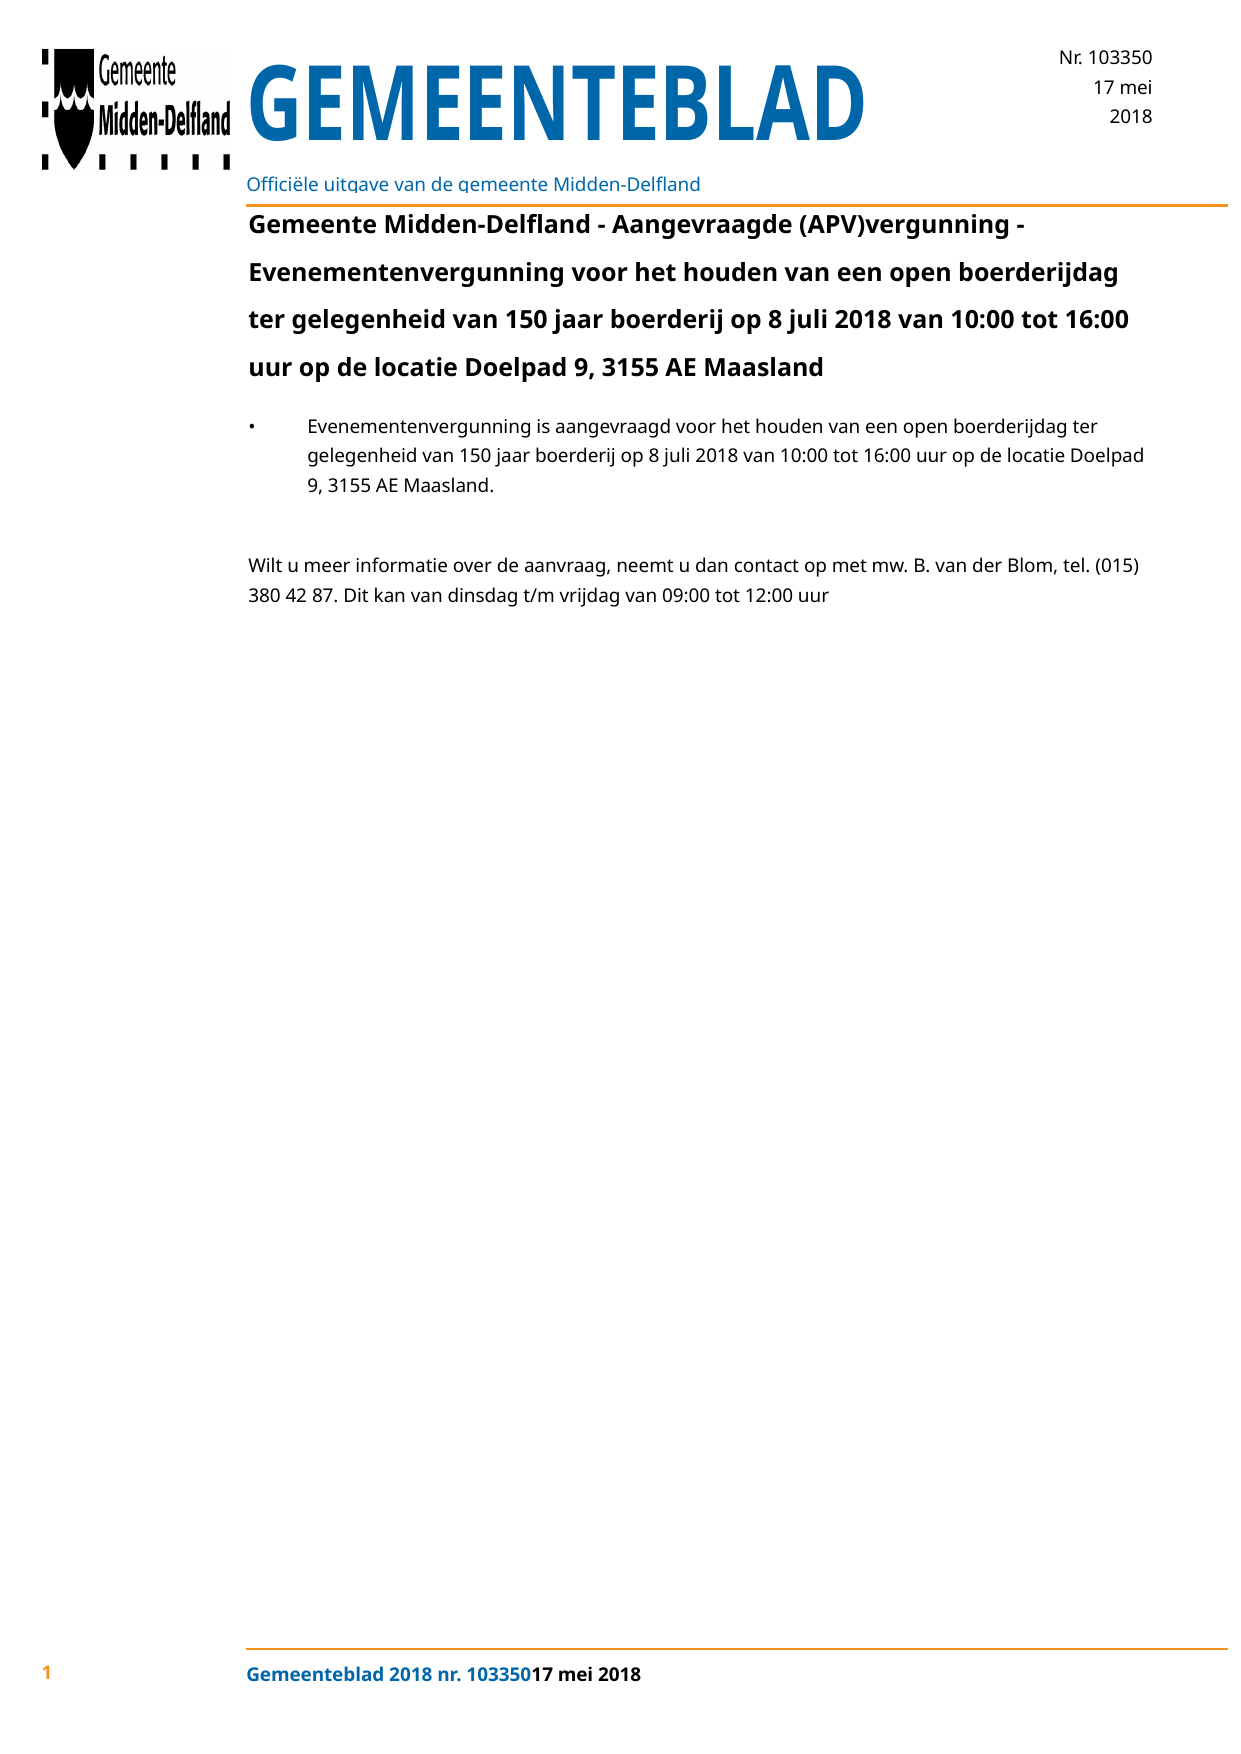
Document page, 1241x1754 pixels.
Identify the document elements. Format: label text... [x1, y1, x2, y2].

text Wilt u meer informatie over de aanvraag, neemt u dan contact op met mw. B. van der Blom, tel. (015) 380 42 87. Dit kan van dinsdag t/m vrijdag van 09:00 tot 12:00 uur [248, 552, 1152, 608]
list Evenementenvergunning is aangevraagd voor het houden van een open boerderijdag ter gelegenheid van 150 jaar boerderij op 8 juli 2018 van 10:00 tot 16:00 uur op de locatie Doelpad 9, 3155 AE Maasland. [248, 413, 1152, 498]
text Gemeente Midden-Delfland - Aangevraagde (APV)vergunning - Evenementenvergunning voor het houden van een open boerderijdag ter gelegenheid van 150 jaar boerderij op 8 juli 2018 van 10:00 tot 16:00 uur op de locatie Doelpad 9, 3155 AE Maasland [248, 207, 1152, 384]
picture [41, 47, 231, 172]
